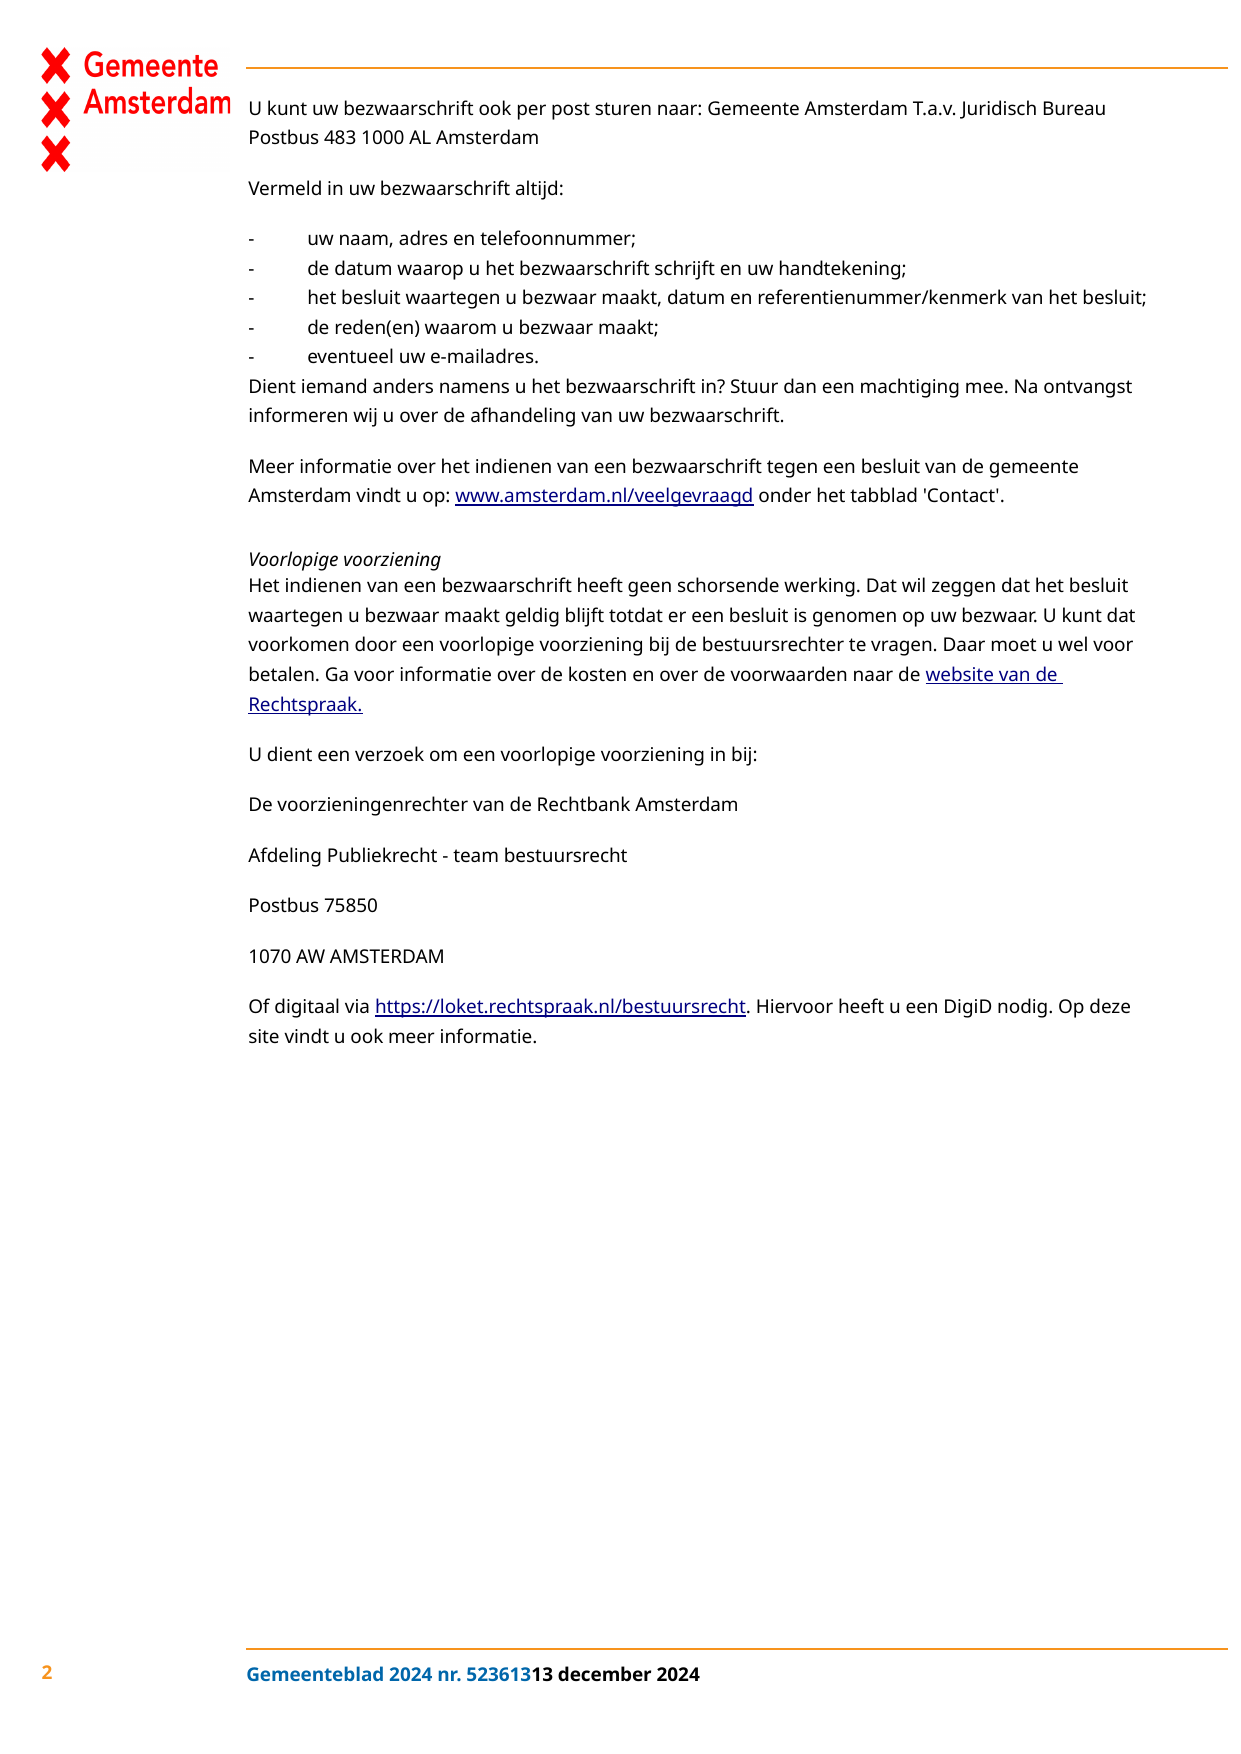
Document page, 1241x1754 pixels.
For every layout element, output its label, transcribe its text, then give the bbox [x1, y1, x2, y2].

text Of digitaal via https://loket.rechtspraak.nl/bestuursrecht. Hiervoor heeft u een DigiD nodig. Op deze site vindt u ook meer informatie. [248, 993, 1152, 1048]
text Voorlopige voorziening [248, 547, 1152, 572]
text Meer informatie over het indienen van een bezwaarschrift tegen een besluit van de gemeente Amsterdam vindt u op: www.amsterdam.nl/veelgevraagd onder het tabblad 'Contact'. [248, 453, 1152, 508]
text U kunt uw bezwaarschrift ook per post sturen naar: Gemeente Amsterdam T.a.v. Juridisch Bureau Postbus 483 1000 AL Amsterdam [248, 95, 1152, 150]
list uw naam, adres en telefoonnummer; [248, 225, 1152, 251]
list eventueel uw e-mailadres. [248, 343, 1152, 369]
list de reden(en) waarom u bezwaar maakt; [248, 314, 1152, 340]
text Afdeling Publiekrecht - team bestuursrecht [248, 842, 1152, 868]
list het besluit waartegen u bezwaar maakt, datum en referentienummer/kenmerk van het besluit; [248, 284, 1152, 310]
picture [41, 47, 231, 172]
text De voorzieningenrechter van de Rechtbank Amsterdam [248, 792, 1152, 817]
text Vermeld in uw bezwaarschrift altijd: [248, 175, 1152, 201]
text Dient iemand anders namens u het bezwaarschrift in? Stuur dan een machtiging mee. Na ontvangst informeren wij u over de afhandeling van uw bezwaarschrift. [248, 373, 1152, 428]
text 1070 AW AMSTERDAM [248, 943, 1152, 968]
text Het indienen van een bezwaarschrift heeft geen schorsende werking. Dat wil zeggen dat het besluit waartegen u bezwaar maakt geldig blijft totdat er een besluit is genomen op uw bezwaar. U kunt dat voorkomen door een voorlopige voorziening bij de bestuursrechter te vragen. Daar moet u wel voor betalen. Ga voor informatie over de kosten en over de voorwaarden naar de website van de Rechtspraak. [248, 572, 1152, 716]
text Postbus 75850 [248, 892, 1152, 918]
list de datum waarop u het bezwaarschrift schrijft en uw handtekening; [248, 255, 1152, 281]
text U dient een verzoek om een voorlopige voorziening in bij: [248, 741, 1152, 767]
